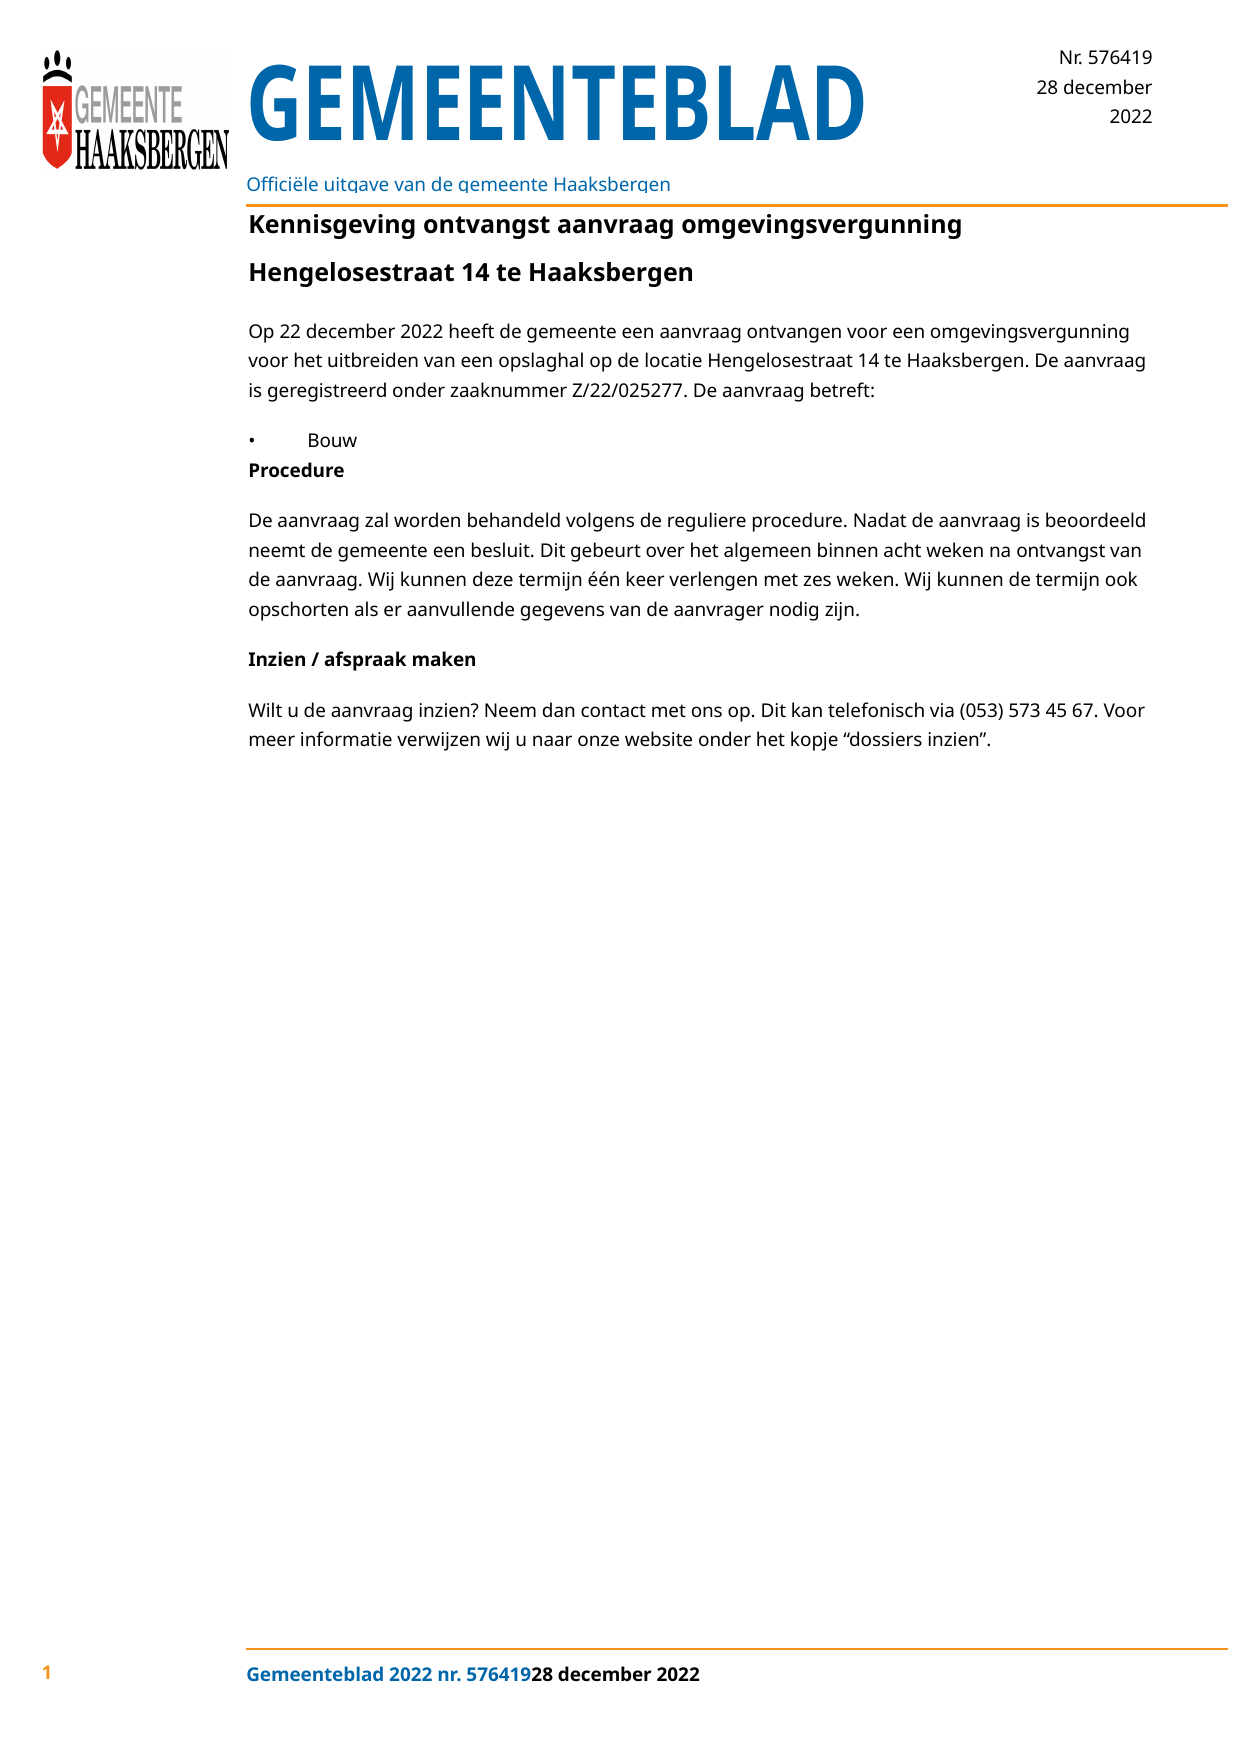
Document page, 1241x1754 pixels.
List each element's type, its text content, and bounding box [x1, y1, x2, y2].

text Wilt u de aanvraag inzien? Neem dan contact met ons op. Dit kan telefonisch via (053) 573 45 67. Voor meer informatie verwijzen wij u naar onze website onder het kopje “dossiers inzien”. [248, 697, 1152, 752]
text Op 22 december 2022 heeft de gemeente een aanvraag ontvangen voor een omgevingsvergunning voor het uitbreiden van een opslaghal op de locatie Hengelosestraat 14 te Haaksbergen. De aanvraag is geregistreerd onder zaaknummer Z/22/025277. De aanvraag betreft: [248, 318, 1152, 403]
list Bouw [248, 427, 1152, 453]
text Kennisgeving ontvangst aanvraag omgevingsvergunning Hengelosestraat 14 te Haaksbergen [248, 207, 1152, 288]
picture [41, 47, 231, 172]
text De aanvraag zal worden behandeld volgens de reguliere procedure. Nadat de aanvraag is beoordeeld neemt de gemeente een besluit. Dit gebeurt over het algemeen binnen acht weken na ontvangst van de aanvraag. Wij kunnen deze termijn één keer verlengen met zes weken. Wij kunnen de termijn ook opschorten als er aanvullende gegevens van de aanvrager nodig zijn. [248, 507, 1152, 622]
text Inzien / afspraak maken [248, 647, 1152, 672]
text Procedure [248, 457, 1152, 483]
